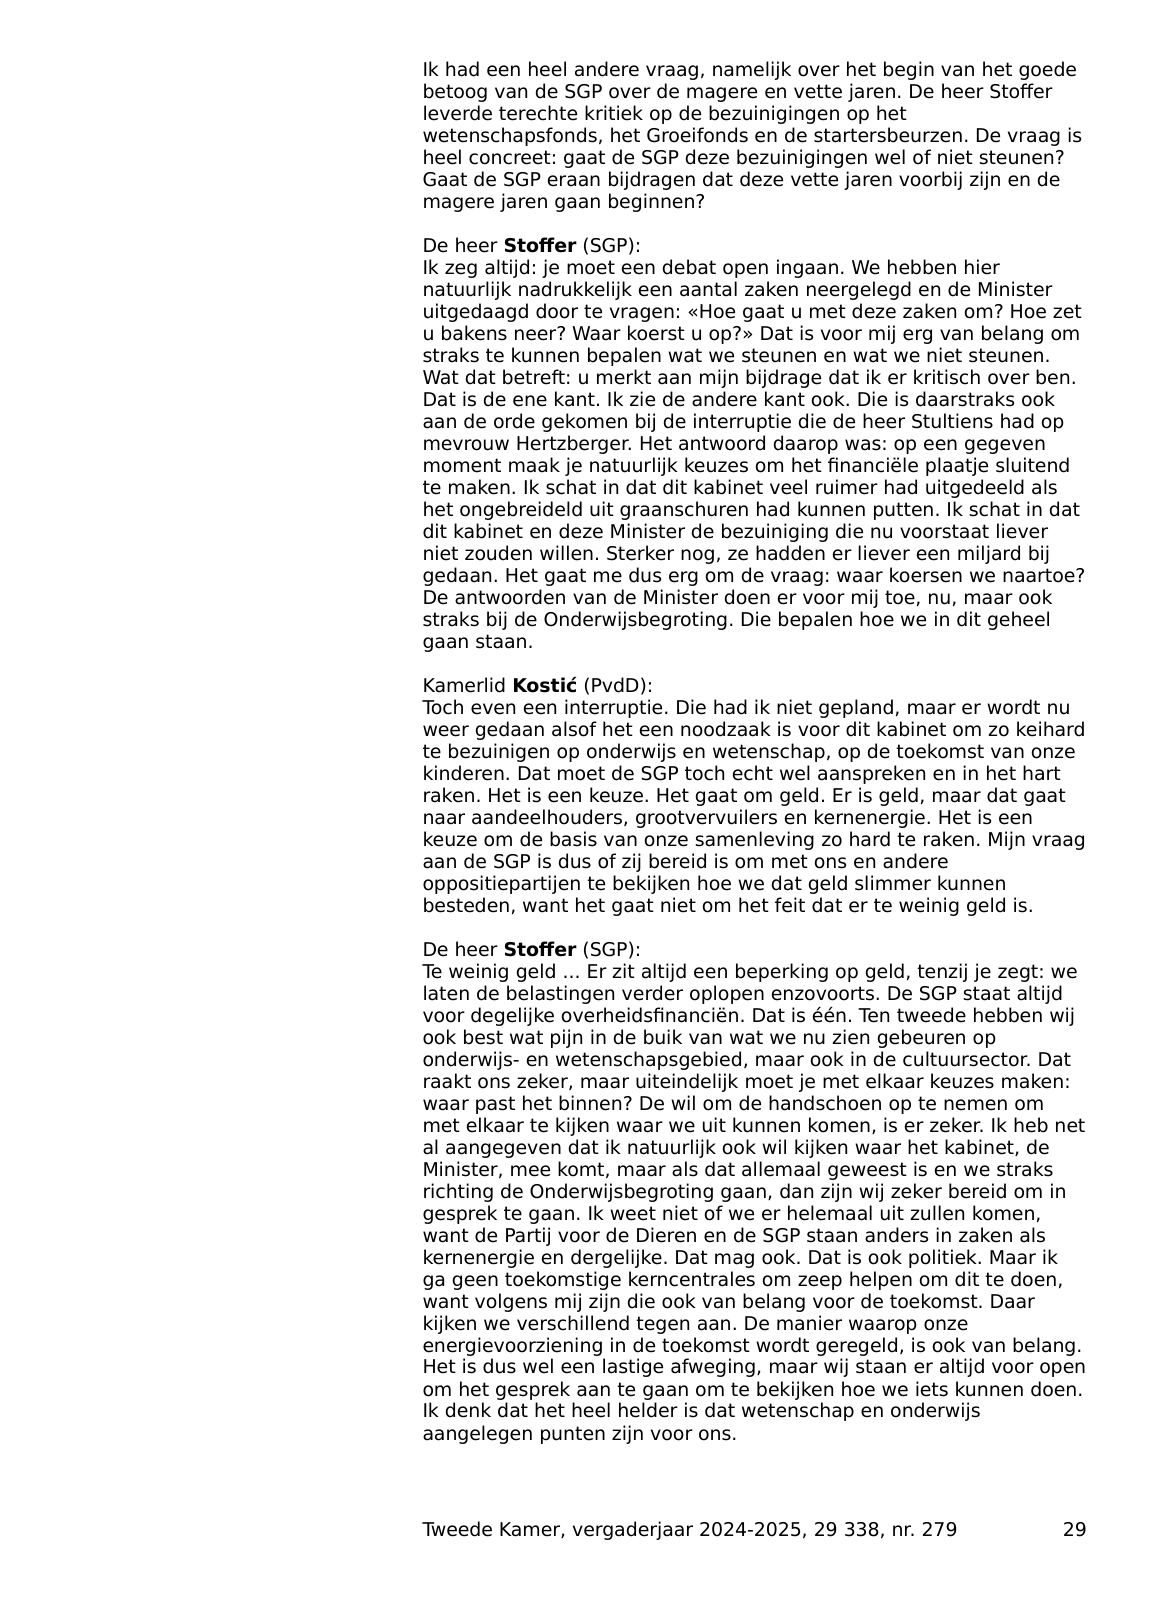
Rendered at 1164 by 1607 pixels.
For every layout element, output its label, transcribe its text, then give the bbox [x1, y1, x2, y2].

text Ik had een heel andere vraag, namelijk over het begin van het goede betoog van de SGP over de magere en vette jaren. De heer Stoffer leverde terechte kritiek op de bezuinigingen op het wetenschapsfonds, het Groeifonds en de startersbeurzen. De vraag is heel concreet: gaat de SGP deze bezuinigingen wel of niet steunen? Gaat de SGP eraan bijdragen dat deze vette jaren voorbij zijn en de magere jaren gaan beginnen? [422, 59, 1087, 213]
text Te weinig geld ... Er zit altijd een beperking op geld, tenzij je zegt: we laten de belastingen verder oplopen enzovoorts. De SGP staat altijd voor degelijke overheidsfinanciën. Dat is één. Ten tweede hebben wij ook best wat pijn in de buik van wat we nu zien gebeuren op onderwijs- en wetenschapsgebied, maar ook in de cultuursector. Dat raakt ons zeker, maar uiteindelijk moet je met elkaar keuzes maken: waar past het binnen? De wil om de handschoen op te nemen om met elkaar te kijken waar we uit kunnen komen, is er zeker. Ik heb net al aangegeven dat ik natuurlijk ook wil kijken waar het kabinet, de Minister, mee komt, maar als dat allemaal geweest is en we straks richting de Onderwijsbegroting gaan, dan zijn wij zeker bereid om in gesprek te gaan. Ik weet niet of we er helemaal uit zullen komen, want de Partij voor de Dieren en de SGP staan anders in zaken als kernenergie en dergelijke. Dat mag ook. Dat is ook politiek. Maar ik ga geen toekomstige kerncentrales om zeep helpen om dit te doen, want volgens mij zijn die ook van belang voor de toekomst. Daar kijken we verschillend tegen aan. De manier waarop onze energievoorziening in de toekomst wordt geregeld, is ook van belang. Het is dus wel een lastige afweging, maar wij staan er altijd voor open om het gesprek aan te gaan om te bekijken hoe we iets kunnen doen. Ik denk dat het heel helder is dat wetenschap en onderwijs aangelegen punten zijn voor ons. [422, 961, 1087, 1444]
text Ik zeg altijd: je moet een debat open ingaan. We hebben hier natuurlijk nadrukkelijk een aantal zaken neergelegd en de Minister uitgedaagd door te vragen: «Hoe gaat u met deze zaken om? Hoe zet u bakens neer? Waar koerst u op?» Dat is voor mij erg van belang om straks te kunnen bepalen wat we steunen en wat we niet steunen. Wat dat betreft: u merkt aan mijn bijdrage dat ik er kritisch over ben. Dat is de ene kant. Ik zie de andere kant ook. Die is daarstraks ook aan de orde gekomen bij de interruptie die de heer Stultiens had op mevrouw Hertzberger. Het antwoord daarop was: op een gegeven moment maak je natuurlijk keuzes om het financiële plaatje sluitend te maken. Ik schat in dat dit kabinet veel ruimer had uitgedeeld als het ongebreideld uit graanschuren had kunnen putten. Ik schat in dat dit kabinet en deze Minister de bezuiniging die nu voorstaat liever niet zouden willen. Sterker nog, ze hadden er liever een miljard bij gedaan. Het gaat me dus erg om de vraag: waar koersen we naartoe? De antwoorden van de Minister doen er voor mij toe, nu, maar ook straks bij de Onderwijsbegroting. Die bepalen hoe we in dit geheel gaan staan. [422, 257, 1087, 653]
text De heer Stoffer (SGP): [422, 939, 1087, 961]
text Toch even een interruptie. Die had ik niet gepland, maar er wordt nu weer gedaan alsof het een noodzaak is voor dit kabinet om zo keihard te bezuinigen op onderwijs en wetenschap, op de toekomst van onze kinderen. Dat moet de SGP toch echt wel aanspreken en in het hart raken. Het is een keuze. Het gaat om geld. Er is geld, maar dat gaat naar aandeelhouders, grootvervuilers en kernenergie. Het is een keuze om de basis van onze samenleving zo hard te raken. Mijn vraag aan de SGP is dus of zij bereid is om met ons en andere oppositiepartijen te bekijken hoe we dat geld slimmer kunnen besteden, want het gaat niet om het feit dat er te weinig geld is. [422, 697, 1087, 917]
text De heer Stoffer (SGP): [422, 235, 1087, 257]
text Kamerlid Kostić (PvdD): [422, 675, 1087, 697]
